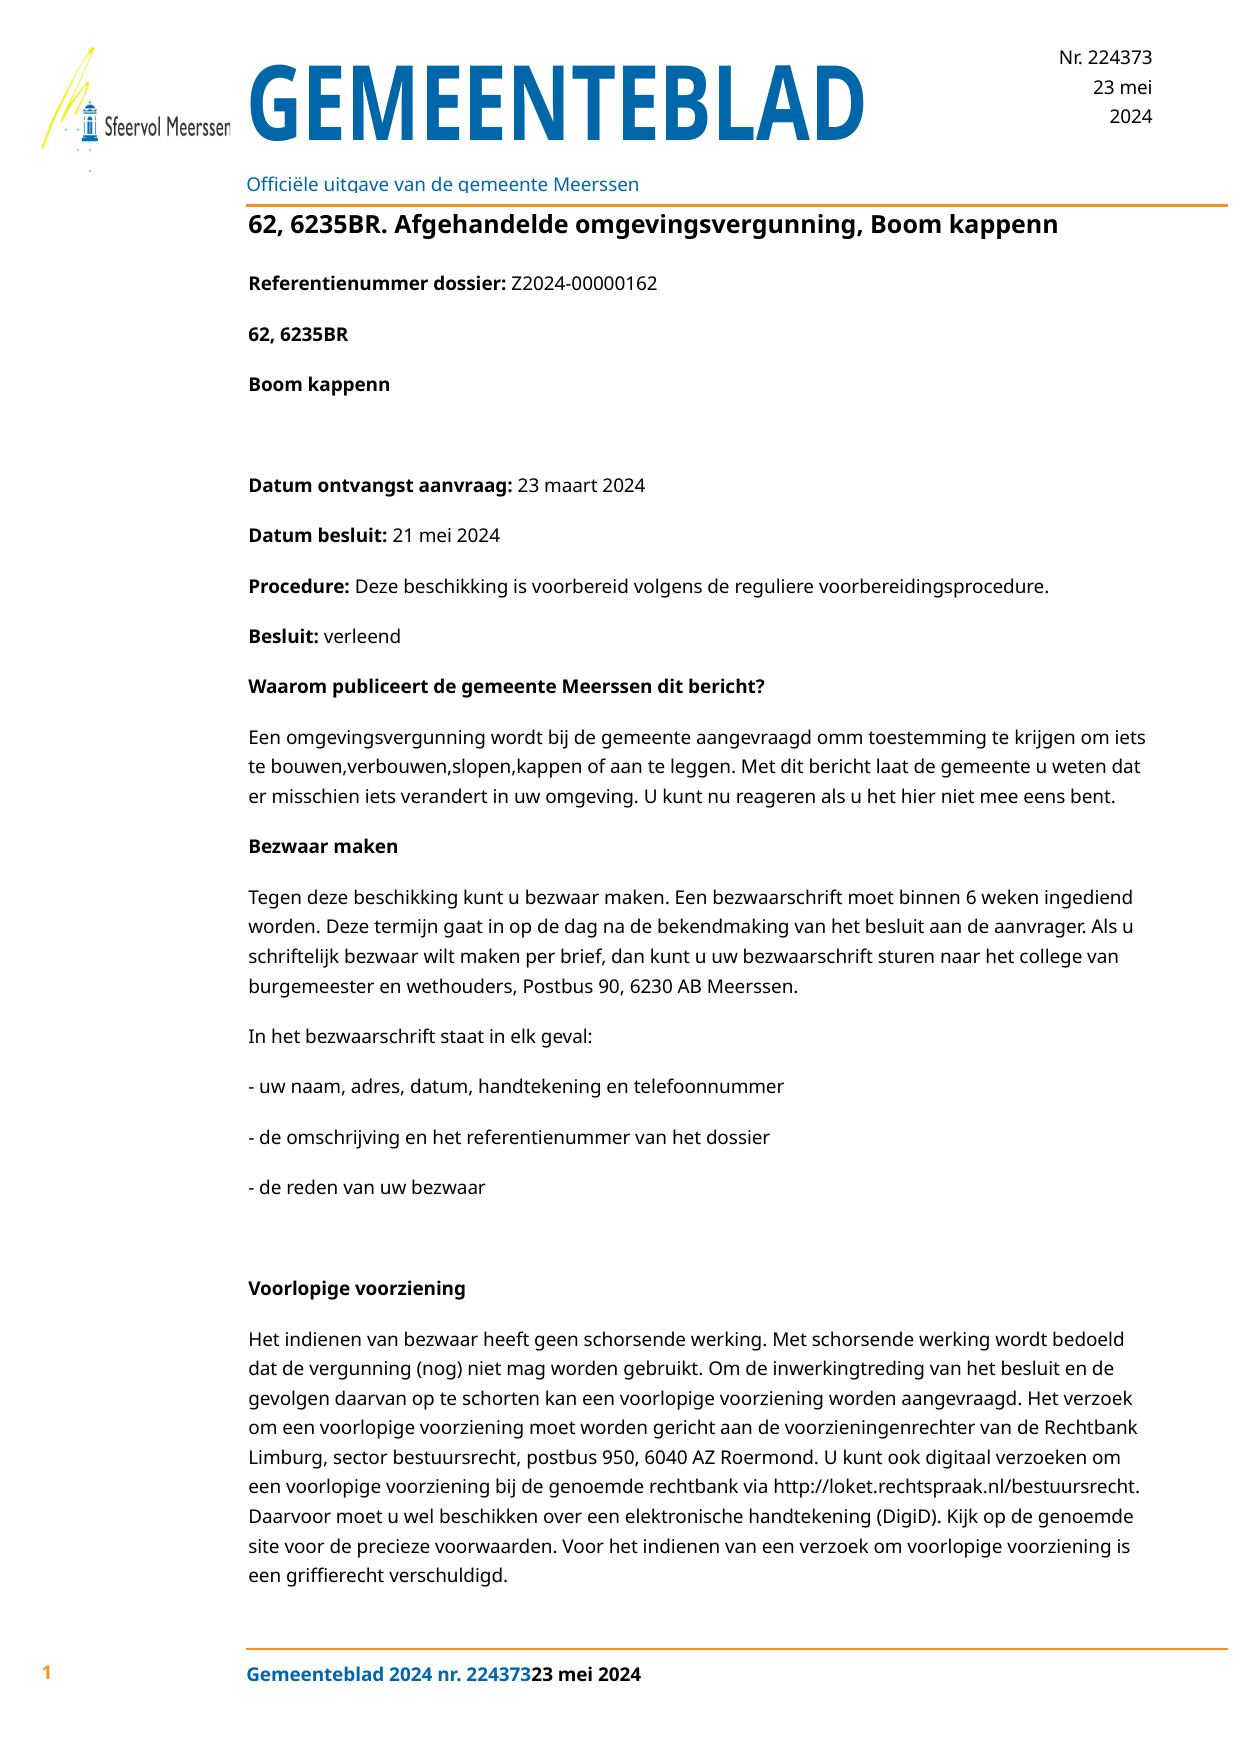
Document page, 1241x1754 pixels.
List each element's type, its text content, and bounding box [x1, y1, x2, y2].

text Een omgevingsvergunning wordt bij de gemeente aangevraagd omm toestemming te krijgen om iets te bouwen,verbouwen,slopen,kappen of aan te leggen. Met dit bericht laat de gemeente u weten dat er misschien iets verandert in uw omgeving. U kunt nu reageren als u het hier niet mee eens bent. [248, 724, 1152, 809]
text Besluit: verleend [248, 623, 1152, 649]
text Voorlopige voorziening [248, 1275, 1152, 1301]
text 62, 6235BR. Afgehandelde omgevingsvergunning, Boom kappenn [248, 207, 1152, 241]
text Waarom publiceert de gemeente Meerssen dit bericht? [248, 674, 1152, 699]
text - uw naam, adres, datum, handtekening en telefoonnummer [248, 1074, 1152, 1099]
text Datum besluit: 21 mei 2024 [248, 522, 1152, 548]
picture [41, 47, 231, 172]
text - de reden van uw bezwaar [248, 1174, 1152, 1200]
text 62, 6235BR [248, 321, 1152, 346]
text Bezwaar maken [248, 834, 1152, 859]
text Boom kappenn [248, 371, 1152, 397]
text Het indienen van bezwaar heeft geen schorsende werking. Met schorsende werking wordt bedoeld dat de vergunning (nog) niet mag worden gebruikt. Om de inwerkingtreding van het besluit en de gevolgen daarvan op te schorten kan een voorlopige voorziening worden aangevraagd. Het verzoek om een voorlopige voorziening moet worden gericht aan de voorzieningenrechter van de Rechtbank Limburg, sector bestuursrecht, postbus 950, 6040 AZ Roermond. U kunt ook digitaal verzoeken om een voorlopige voorziening bij de genoemde rechtbank via http://loket.rechtspraak.nl/bestuursrecht. Daarvoor moet u wel beschikken over een elektronische handtekening (DigiD). Kijk op de genoemde site voor de precieze voorwaarden. Voor het indienen van een verzoek om voorlopige voorziening is een griffierecht verschuldigd. [248, 1326, 1152, 1588]
text Referentienummer dossier: Z2024-00000162 [248, 270, 1152, 296]
text Datum ontvangst aanvraag: 23 maart 2024 [248, 472, 1152, 498]
text Tegen deze beschikking kunt u bezwaar maken. Een bezwaarschrift moet binnen 6 weken ingediend worden. Deze termijn gaat in op de dag na de bekendmaking van het besluit aan de aanvrager. Als u schriftelijk bezwaar wilt maken per brief, dan kunt u uw bezwaarschrift sturen naar het college van burgemeester en wethouders, Postbus 90, 6230 AB Meerssen. [248, 884, 1152, 998]
text In het bezwaarschrift staat in elk geval: [248, 1023, 1152, 1049]
text Procedure: Deze beschikking is voorbereid volgens de reguliere voorbereidingsprocedure. [248, 573, 1152, 598]
text - de omschrijving en het referentienummer van het dossier [248, 1124, 1152, 1150]
